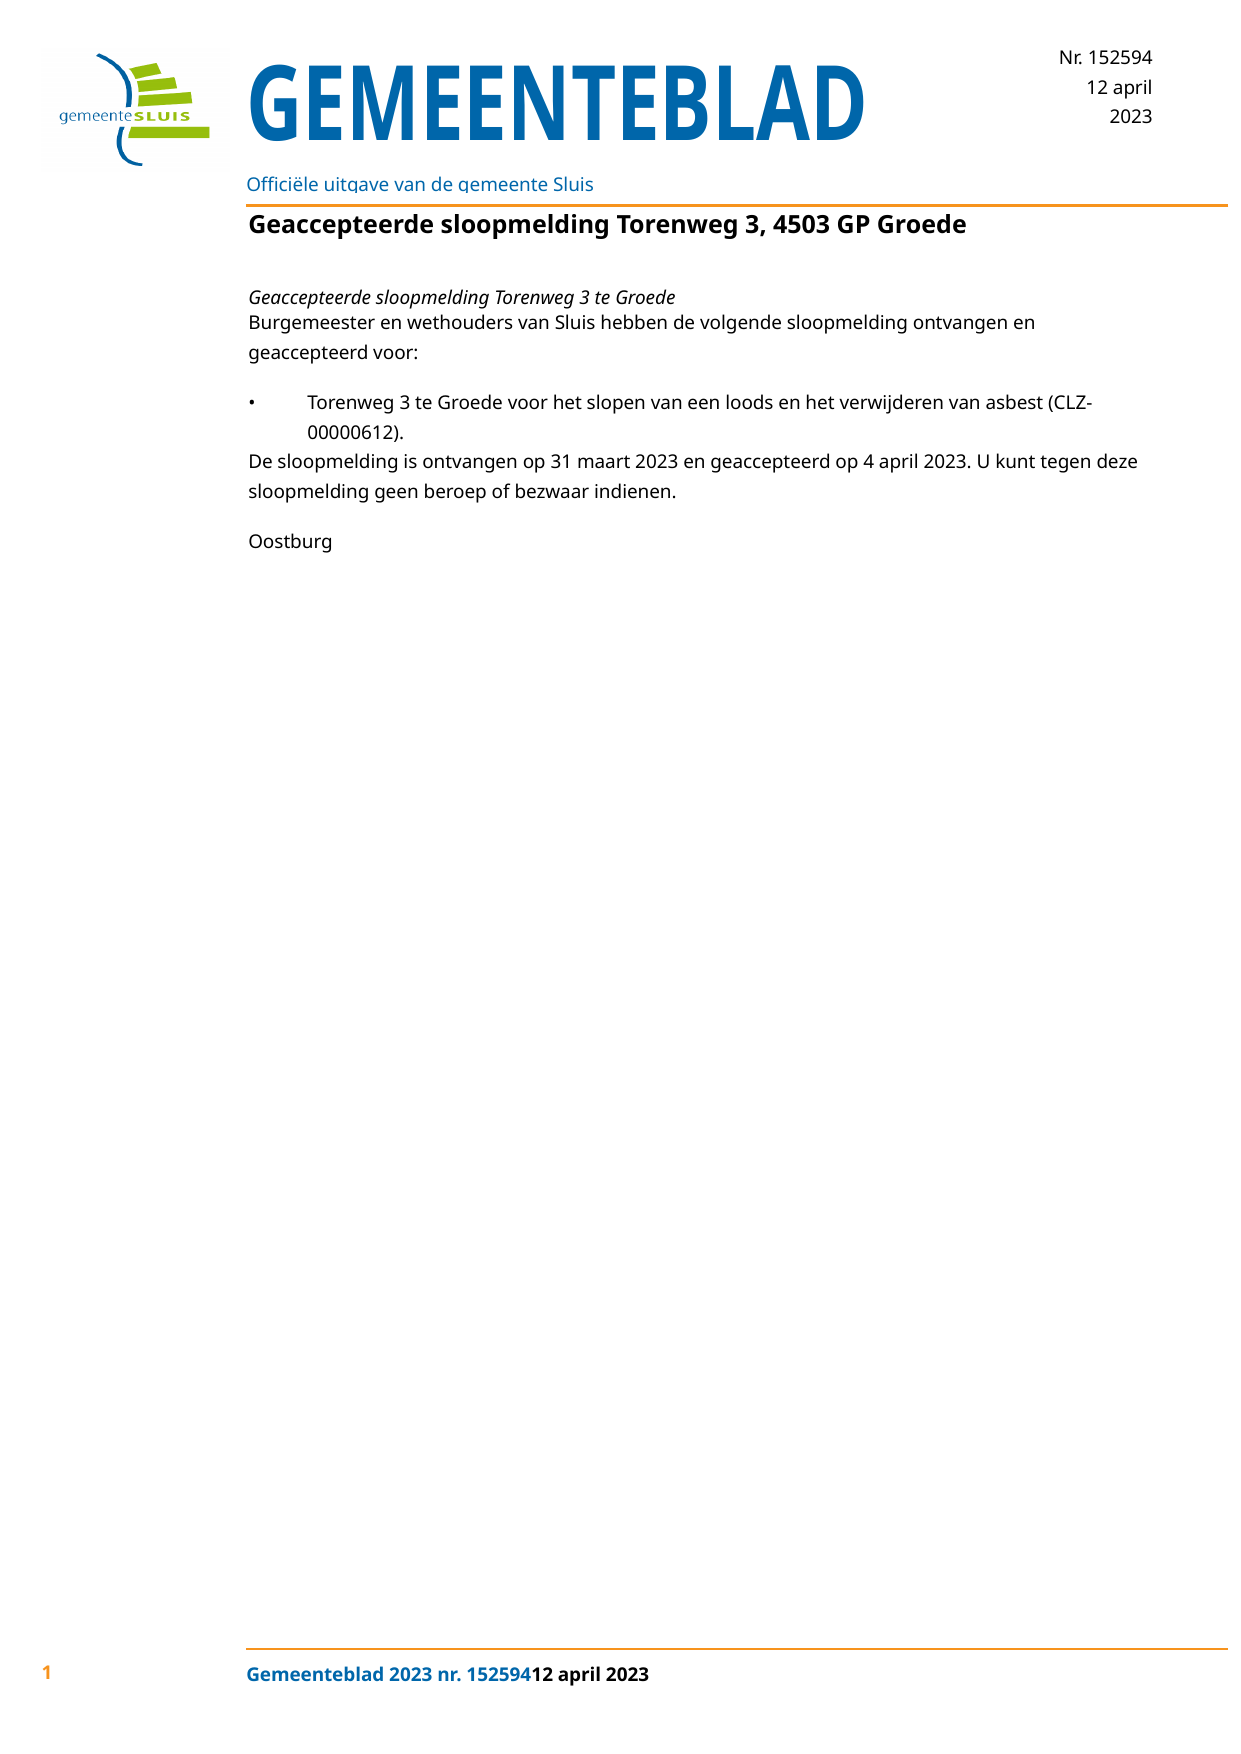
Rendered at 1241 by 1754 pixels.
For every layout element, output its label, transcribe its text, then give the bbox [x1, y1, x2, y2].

text De sloopmelding is ontvangen op 31 maart 2023 en geaccepteerd op 4 april 2023. U kunt tegen deze sloopmelding geen beroep of bezwaar indienen. [248, 449, 1152, 504]
text Oostburg [248, 529, 1152, 554]
text Geaccepteerde sloopmelding Torenweg 3 te Groede [248, 284, 1152, 309]
text Geaccepteerde sloopmelding Torenweg 3, 4503 GP Groede [248, 207, 1152, 241]
list Torenweg 3 te Groede voor het slopen van een loods en het verwijderen van asbest (CLZ-00000612). [248, 389, 1152, 445]
text Burgemeester en wethouders van Sluis hebben de volgende sloopmelding ontvangen en geaccepteerd voor: [248, 309, 1152, 365]
picture [41, 47, 231, 172]
